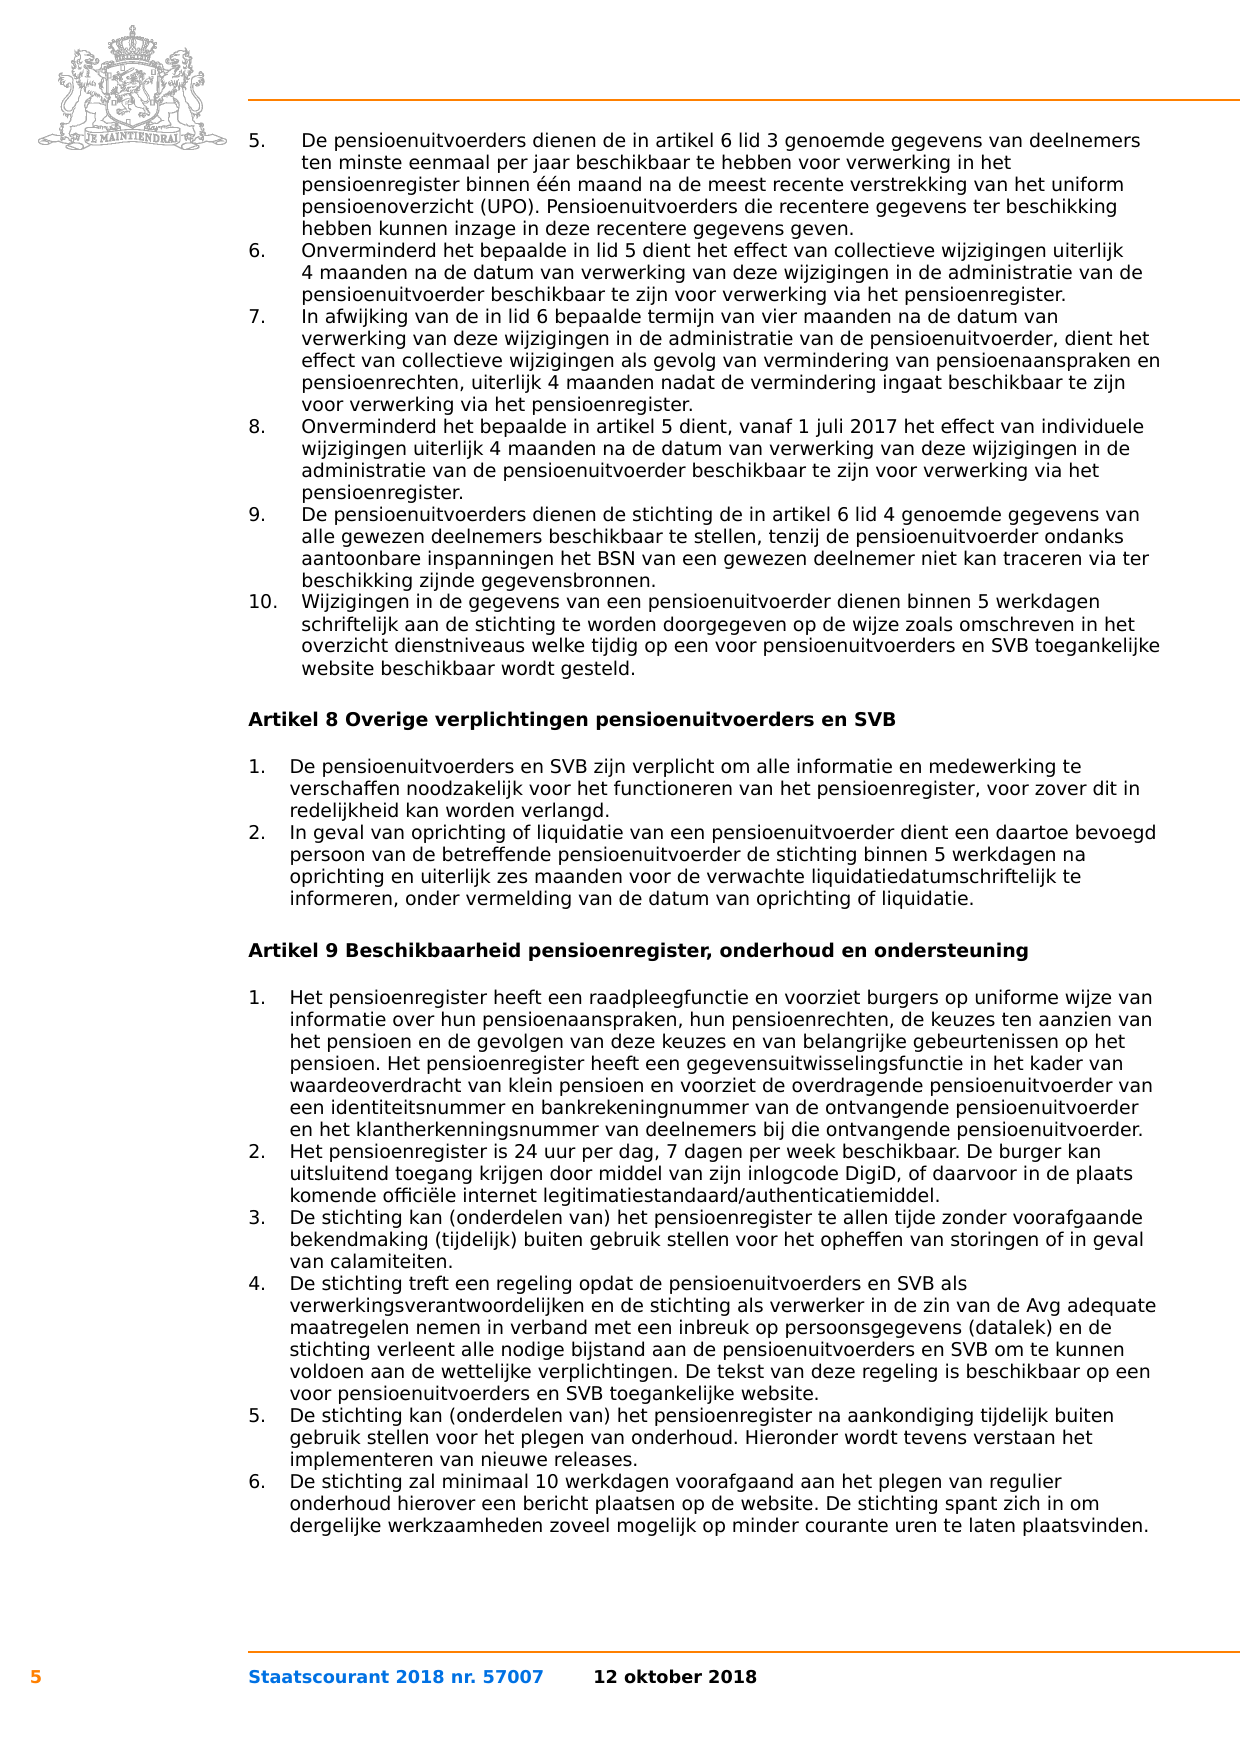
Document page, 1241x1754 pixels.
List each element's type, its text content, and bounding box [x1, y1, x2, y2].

text 6. Onverminderd het bepaalde in lid 5 dient het effect van collectieve wijzigingen uiterlijk 4 maanden na de datum van verwerking van deze wijzigingen in de administratie van de pensioenuitvoerder beschikbaar te zijn voor verwerking via het pensioenregister. [248, 240, 1163, 306]
picture [38, 25, 227, 150]
text 2. Het pensioenregister is 24 uur per dag, 7 dagen per week beschikbaar. De burger kan uitsluitend toegang krijgen door middel van zijn inlogcode DigiD, of daarvoor in de plaats komende officiële internet legitimatiestandaard/authenticatiemiddel. [248, 1141, 1163, 1207]
text 7. In afwijking van de in lid 6 bepaalde termijn van vier maanden na de datum van verwerking van deze wijzigingen in de administratie van de pensioenuitvoerder, dient het effect van collectieve wijzigingen als gevolg van vermindering van pensioenaanspraken en pensioenrechten, uiterlijk 4 maanden nadat de vermindering ingaat beschikbaar te zijn voor verwerking via het pensioenregister. [248, 306, 1163, 416]
text 1. De pensioenuitvoerders en SVB zijn verplicht om alle informatie en medewerking te verschaffen noodzakelijk voor het functioneren van het pensioenregister, voor zover dit in redelijkheid kan worden verlangd. [248, 756, 1163, 822]
text 10. Wijzigingen in de gegevens van een pensioenuitvoerder dienen binnen 5 werkdagen schriftelijk aan de stichting te worden doorgegeven op de wijze zoals omschreven in het overzicht dienstniveaus welke tijdig op een voor pensioenuitvoerders en SVB toegankelijke website beschikbaar wordt gesteld. [248, 591, 1163, 679]
text 6. De stichting zal minimaal 10 werkdagen voorafgaand aan het plegen van regulier onderhoud hierover een bericht plaatsen op de website. De stichting spant zich in om dergelijke werkzaamheden zoveel mogelijk op minder courante uren te laten plaatsvinden. [248, 1471, 1163, 1537]
text 5. De pensioenuitvoerders dienen de in artikel 6 lid 3 genoemde gegevens van deelnemers ten minste eenmaal per jaar beschikbaar te hebben voor verwerking in het pensioenregister binnen één maand na de meest recente verstrekking van het uniform pensioenoverzicht (UPO). Pensioenuitvoerders die recentere gegevens ter beschikking hebben kunnen inzage in deze recentere gegevens geven. [248, 130, 1163, 240]
text 8. Onverminderd het bepaalde in artikel 5 dient, vanaf 1 juli 2017 het effect van individuele wijzigingen uiterlijk 4 maanden na de datum van verwerking van deze wijzigingen in de administratie van de pensioenuitvoerder beschikbaar te zijn voor verwerking via het pensioenregister. [248, 416, 1163, 503]
text 4. De stichting treft een regeling opdat de pensioenuitvoerders en SVB als verwerkingsverantwoordelijken en de stichting als verwerker in de zin van de Avg adequate maatregelen nemen in verband met een inbreuk op persoonsgegevens (datalek) en de stichting verleent alle nodige bijstand aan de pensioenuitvoerders en SVB om te kunnen voldoen aan de wettelijke verplichtingen. De tekst van deze regeling is beschikbaar op een voor pensioenuitvoerders en SVB toegankelijke website. [248, 1273, 1163, 1405]
text 1. Het pensioenregister heeft een raadpleegfunctie en voorziet burgers op uniforme wijze van informatie over hun pensioenaanspraken, hun pensioenrechten, de keuzes ten aanzien van het pensioen en de gevolgen van deze keuzes en van belangrijke gebeurtenissen op het pensioen. Het pensioenregister heeft een gegevensuitwisselingsfunctie in het kader van waardeoverdracht van klein pensioen en voorziet de overdragende pensioenuitvoerder van een identiteitsnummer en bankrekeningnummer van de ontvangende pensioenuitvoerder en het klantherkenningsnummer van deelnemers bij die ontvangende pensioenuitvoerder. [248, 987, 1163, 1141]
text 3. De stichting kan (onderdelen van) het pensioenregister te allen tijde zonder voorafgaande bekendmaking (tijdelijk) buiten gebruik stellen voor het opheffen van storingen of in geval van calamiteiten. [248, 1207, 1163, 1273]
text 9. De pensioenuitvoerders dienen de stichting de in artikel 6 lid 4 genoemde gegevens van alle gewezen deelnemers beschikbaar te stellen, tenzij de pensioenuitvoerder ondanks aantoonbare inspanningen het BSN van een gewezen deelnemer niet kan traceren via ter beschikking zijnde gegevensbronnen. [248, 503, 1163, 591]
subtitle Artikel 8 Overige verplichtingen pensioenuitvoerders en SVB [248, 709, 1163, 731]
text 2. In geval van oprichting of liquidatie van een pensioenuitvoerder dient een daartoe bevoegd persoon van de betreffende pensioenuitvoerder de stichting binnen 5 werkdagen na oprichting en uiterlijk zes maanden voor de verwachte liquidatiedatumschriftelijk te informeren, onder vermelding van de datum van oprichting of liquidatie. [248, 822, 1163, 910]
subtitle Artikel 9 Beschikbaarheid pensioenregister, onderhoud en ondersteuning [248, 940, 1163, 962]
text 5. De stichting kan (onderdelen van) het pensioenregister na aankondiging tijdelijk buiten gebruik stellen voor het plegen van onderhoud. Hieronder wordt tevens verstaan het implementeren van nieuwe releases. [248, 1405, 1163, 1471]
